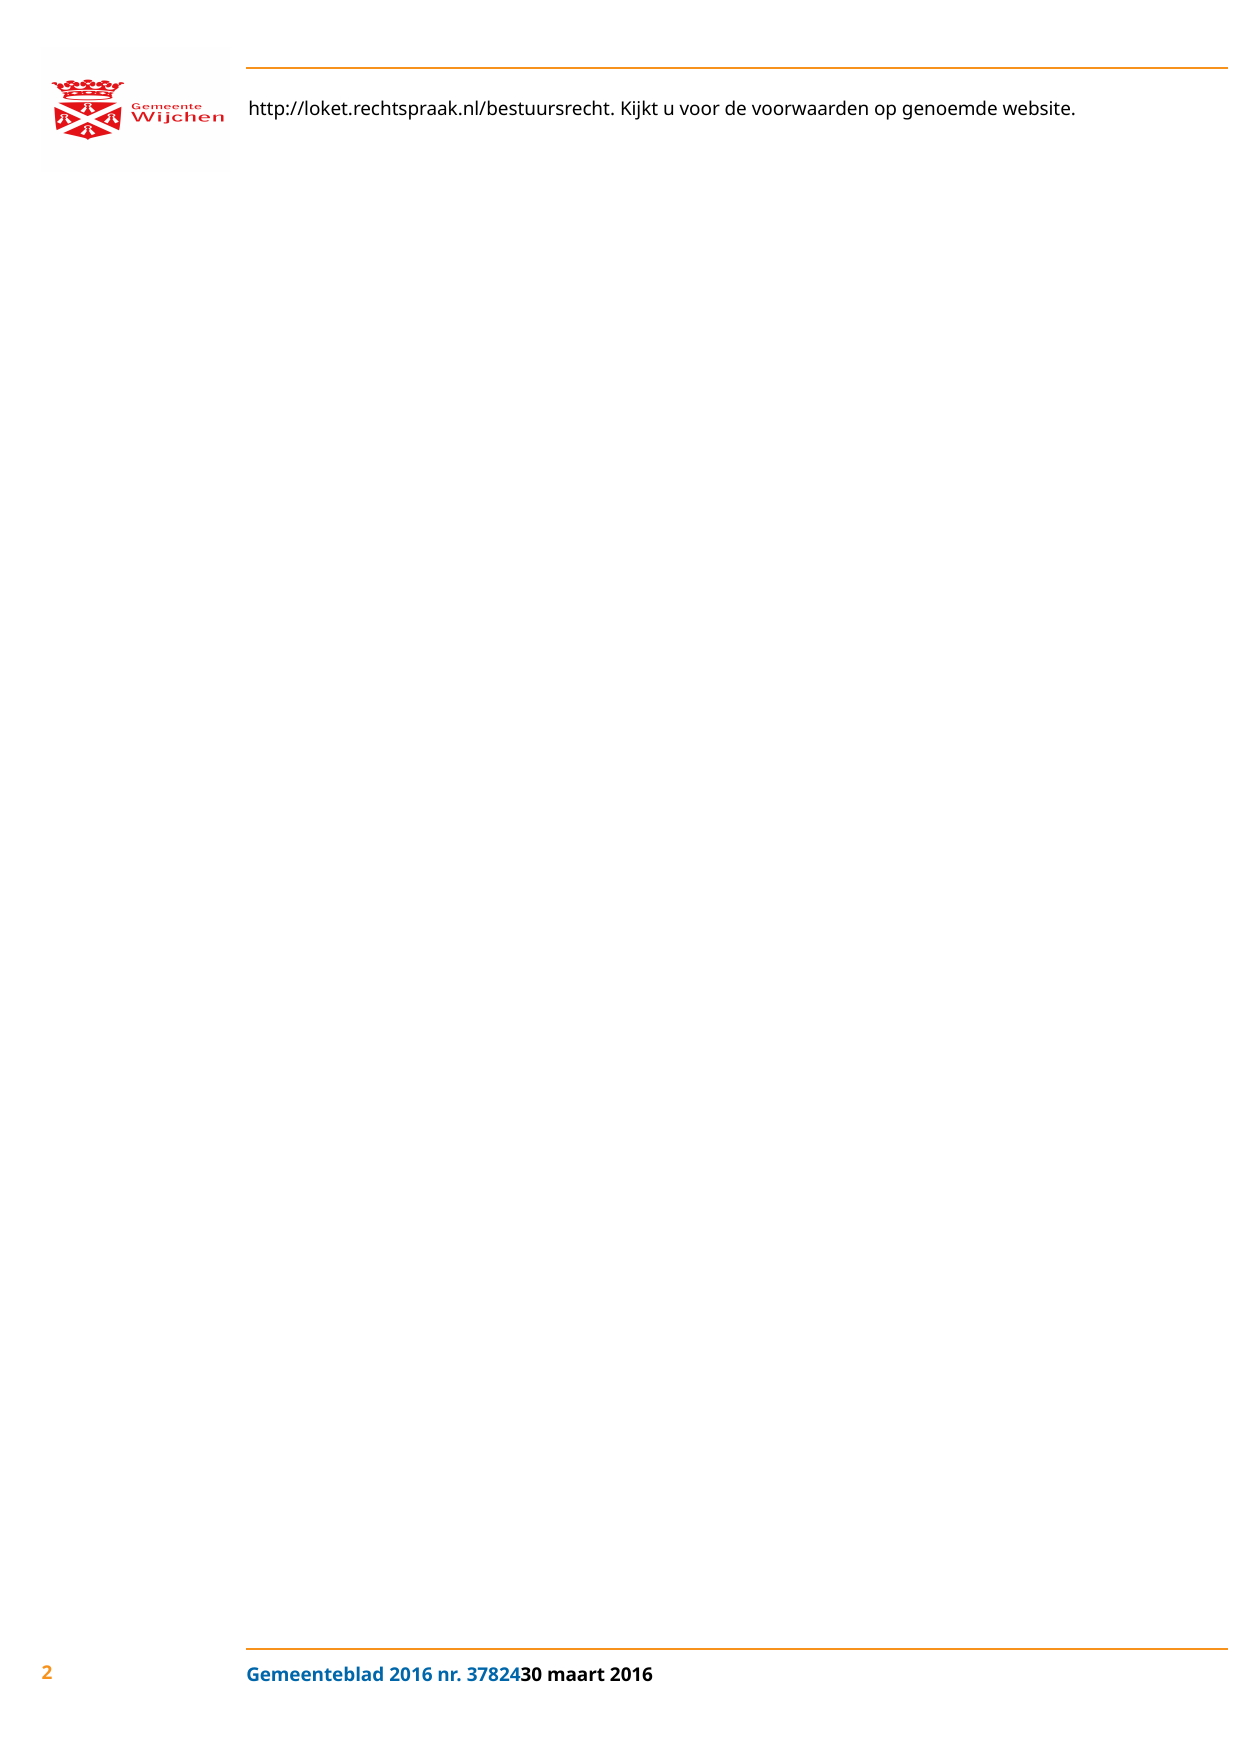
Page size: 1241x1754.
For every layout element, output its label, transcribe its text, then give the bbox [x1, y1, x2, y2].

text http://loket.rechtspraak.nl/bestuursrecht. Kijkt u voor de voorwaarden op genoemde website. [248, 95, 1152, 121]
picture [41, 47, 231, 172]
